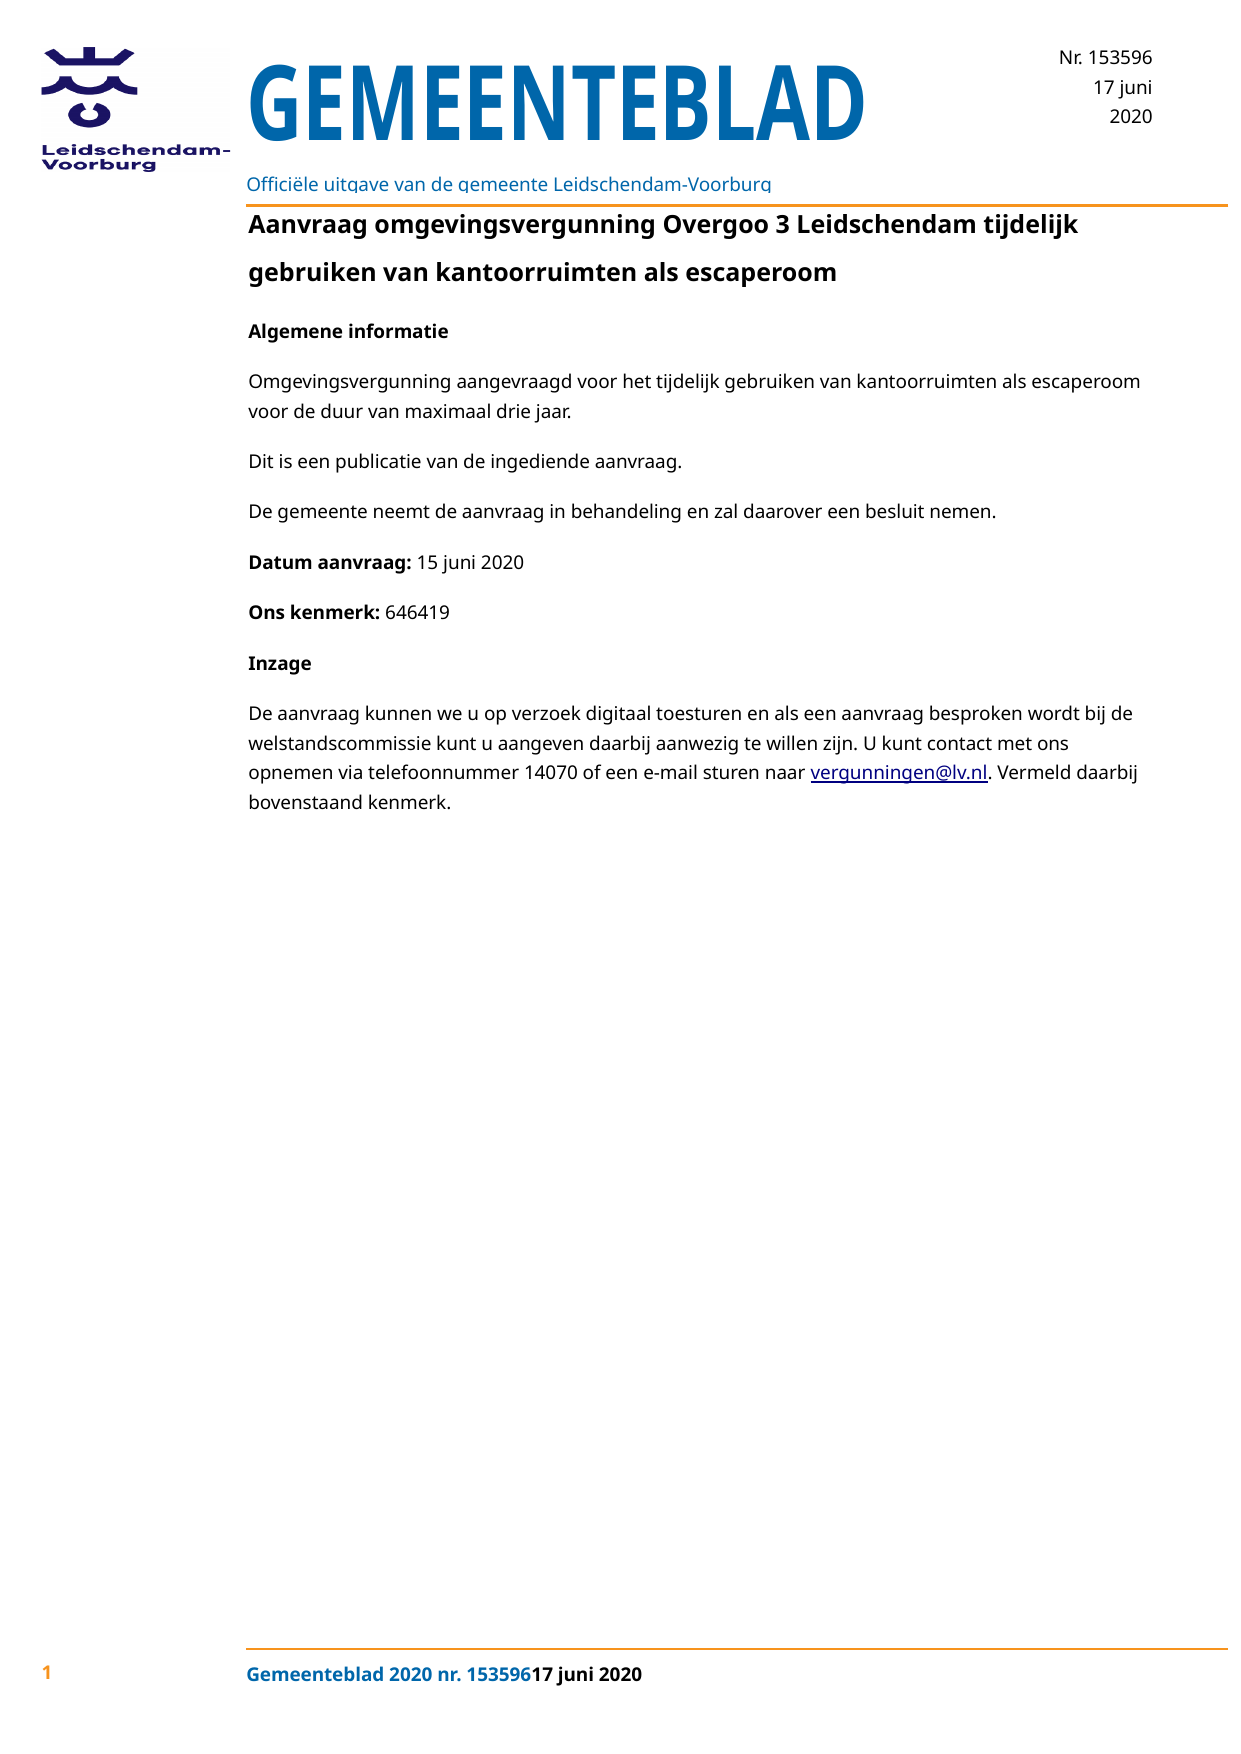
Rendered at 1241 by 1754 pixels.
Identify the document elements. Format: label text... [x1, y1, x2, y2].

text Dit is een publicatie van de ingediende aanvraag. [248, 448, 1152, 474]
text Aanvraag omgevingsvergunning Overgoo 3 Leidschendam tijdelijk gebruiken van kantoorruimten als escaperoom [248, 207, 1152, 288]
text Algemene informatie [248, 318, 1152, 344]
text Datum aanvraag: 15 juni 2020 [248, 549, 1152, 575]
text Inzage [248, 650, 1152, 676]
text Omgevingsvergunning aangevraagd voor het tijdelijk gebruiken van kantoorruimten als escaperoom voor de duur van maximaal drie jaar. [248, 368, 1152, 424]
text Ons kenmerk: 646419 [248, 599, 1152, 625]
text De aanvraag kunnen we u op verzoek digitaal toesturen en als een aanvraag besproken wordt bij de welstandscommissie kunt u aangeven daarbij aanwezig te willen zijn. U kunt contact met ons opnemen via telefoonnummer 14070 of een e-mail sturen naar vergunningen@lv.nl. Vermeld daarbij bovenstaand kenmerk. [248, 700, 1152, 815]
text De gemeente neemt de aanvraag in behandeling en zal daarover een besluit nemen. [248, 499, 1152, 524]
picture [41, 47, 231, 172]
